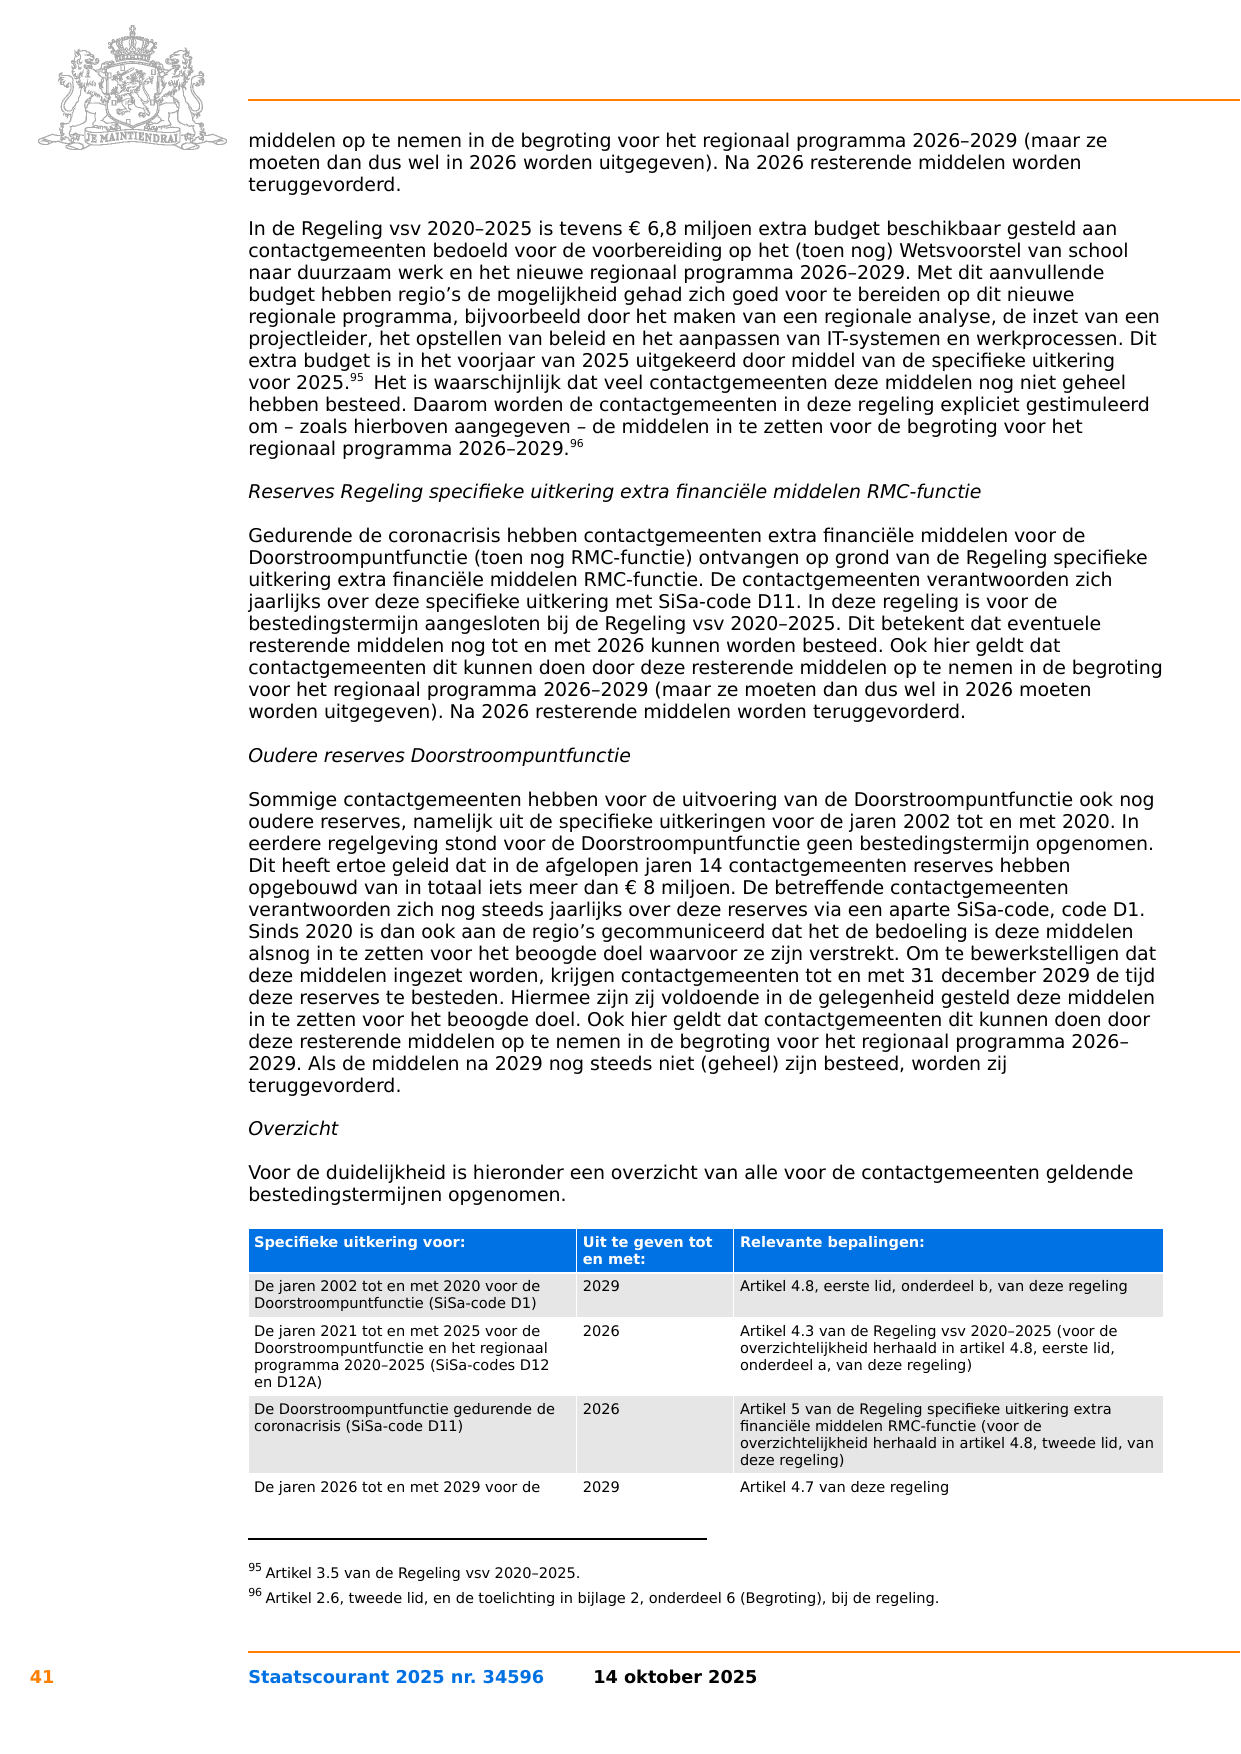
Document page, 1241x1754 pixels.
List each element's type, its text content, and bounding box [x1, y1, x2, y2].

table_cell De Doorstroompuntfunctie gedurende de coronacrisis (SiSa-code D11) [249, 1396, 576, 1473]
table_cell Artikel 4.3 van de Regeling vsv 2020–2025 (voor de overzichtelijkheid herhaald in artikel 4.8, eerste lid, onderdeel a, van deze regeling) [734, 1318, 1163, 1395]
subtitle Oudere reserves Doorstroompuntfunctie [248, 745, 1163, 767]
subtitle Reserves Regeling specifieke uitkering extra financiële middelen RMC-functie [248, 481, 1163, 503]
text Sommige contactgemeenten hebben voor de uitvoering van de Doorstroompuntfunctie ook nog oudere reserves, namelijk uit de specifieke uitkeringen voor de jaren 2002 tot en met 2020. In eerdere regelgeving stond voor de Doorstroompuntfunctie geen bestedingstermijn opgenomen. Dit heeft ertoe geleid dat in de afgelopen jaren 14 contactgemeenten reserves hebben opgebouwd van in totaal iets meer dan € 8 miljoen. De betreffende contactgemeenten verantwoorden zich nog steeds jaarlijks over deze reserves via een aparte SiSa-code, code D1. Sinds 2020 is dan ook aan de regio’s gecommuniceerd dat het de bedoeling is deze middelen alsnog in te zetten voor het beoogde doel waarvoor ze zijn verstrekt. Om te bewerkstelligen dat deze middelen ingezet worden, krijgen contactgemeenten tot en met 31 december 2029 de tijd deze reserves te besteden. Hiermee zijn zij voldoende in de gelegenheid gesteld deze middelen in te zetten voor het beoogde doel. Ook hier geldt dat contactgemeenten dit kunnen doen door deze resterende middelen op te nemen in de begroting voor het regionaal programma 2026–2029. Als de middelen na 2029 nog steeds niet (geheel) zijn besteed, worden zij teruggevorderd. [248, 789, 1163, 1096]
text Artikel 3.5 van de Regeling vsv 2020–2025. [248, 1561, 1163, 1583]
table_cell 2029 [577, 1274, 733, 1317]
text Gedurende de coronacrisis hebben contactgemeenten extra financiële middelen voor de Doorstroompuntfunctie (toen nog RMC-functie) ontvangen op grond van de Regeling specifieke uitkering extra financiële middelen RMC-functie. De contactgemeenten verantwoorden zich jaarlijks over deze specifieke uitkering met SiSa-code D11. In deze regeling is voor de bestedingstermijn aangesloten bij de Regeling vsv 2020–2025. Dit betekent dat eventuele resterende middelen nog tot en met 2026 kunnen worden besteed. Ook hier geldt dat contactgemeenten dit kunnen doen door deze resterende middelen op te nemen in de begroting voor het regionaal programma 2026–2029 (maar ze moeten dan dus wel in 2026 moeten worden uitgegeven). Na 2026 resterende middelen worden teruggevorderd. [248, 525, 1163, 723]
text Artikel 2.6, tweede lid, en de toelichting in bijlage 2, onderdeel 6 (Begroting), bij de regeling. [248, 1586, 1163, 1608]
text Voor de duidelijkheid is hieronder een overzicht van alle voor de contactgemeenten geldende bestedingstermijnen opgenomen. [248, 1162, 1163, 1206]
table_cell De jaren 2002 tot en met 2020 voor de Doorstroompuntfunctie (SiSa-code D1) [249, 1274, 576, 1317]
subtitle Overzicht [248, 1118, 1163, 1140]
table_cell De jaren 2021 tot en met 2025 voor de Doorstroompuntfunctie en het regionaal programma 2020–2025 (SiSa-codes D12 en D12A) [249, 1318, 576, 1395]
table_header Uit te geven tot en met: [577, 1229, 733, 1272]
table_header Relevante bepalingen: [734, 1229, 1163, 1272]
table_cell Artikel 5 van de Regeling specifieke uitkering extra financiële middelen RMC-functie (voor de overzichtelijkheid herhaald in artikel 4.8, tweede lid, van deze regeling) [734, 1396, 1163, 1473]
text In de Regeling vsv 2020–2025 is tevens € 6,8 miljoen extra budget beschikbaar gesteld aan contactgemeenten bedoeld voor de voorbereiding op het (toen nog) Wetsvoorstel van school naar duurzaam werk en het nieuwe regionaal programma 2026–2029. Met dit aanvullende budget hebben regio’s de mogelijkheid gehad zich goed voor te bereiden op dit nieuwe regionale programma, bijvoorbeeld door het maken van een regionale analyse, de inzet van een projectleider, het opstellen van beleid en het aanpassen van IT-systemen en werkprocessen. Dit extra budget is in het voorjaar van 2025 uitgekeerd door middel van de specifieke uitkering voor 2025. Het is waarschijnlijk dat veel contactgemeenten deze middelen nog niet geheel hebben besteed. Daarom worden de contactgemeenten in deze regeling expliciet gestimuleerd om – zoals hierboven aangegeven – de middelen in te zetten voor de begroting voor het regionaal programma 2026–2029. [248, 218, 1163, 459]
table_cell Artikel 4.7 van deze regeling [734, 1475, 1163, 1501]
picture [38, 25, 227, 150]
table_cell De jaren 2026 tot en met 2029 voor de [249, 1475, 576, 1501]
table_cell 2026 [577, 1396, 733, 1473]
table_cell 2026 [577, 1318, 733, 1395]
table_cell 2029 [577, 1475, 733, 1501]
table_header Specifieke uitkering voor: [249, 1229, 576, 1272]
text middelen op te nemen in de begroting voor het regionaal programma 2026–2029 (maar ze moeten dan dus wel in 2026 worden uitgegeven). Na 2026 resterende middelen worden teruggevorderd. [248, 130, 1163, 196]
table_cell Artikel 4.8, eerste lid, onderdeel b, van deze regeling [734, 1274, 1163, 1317]
